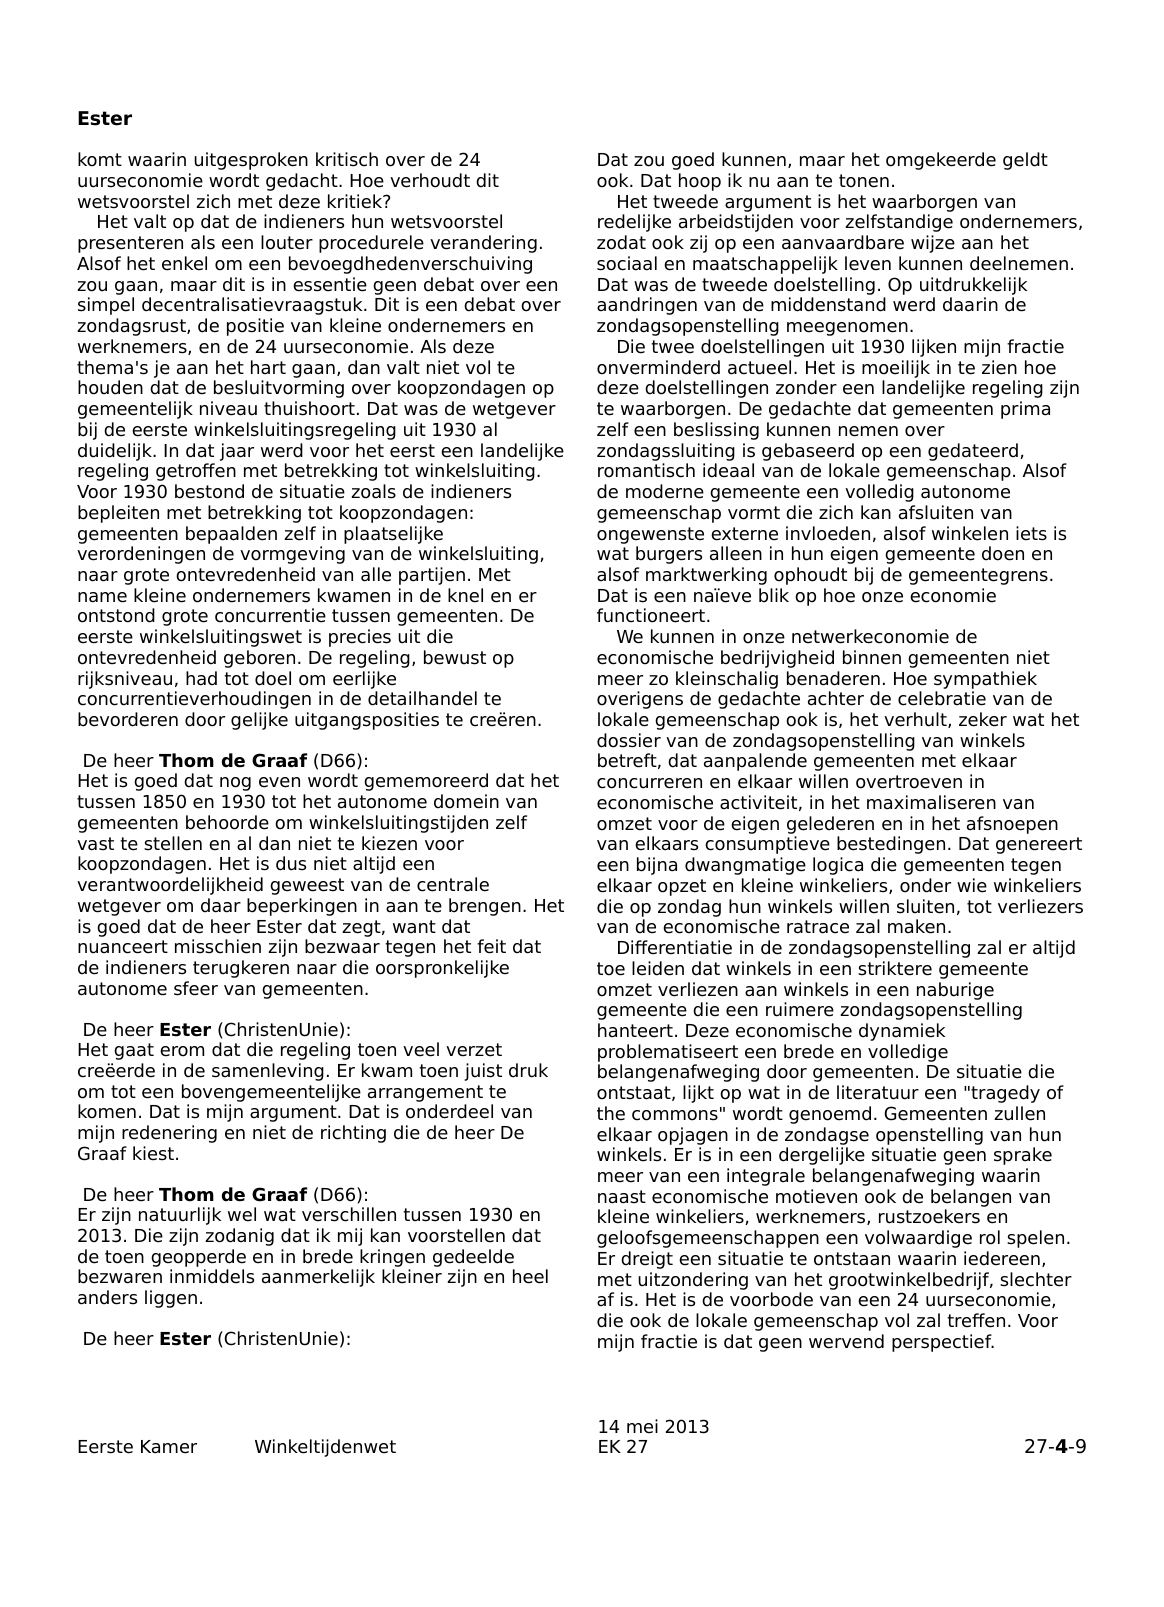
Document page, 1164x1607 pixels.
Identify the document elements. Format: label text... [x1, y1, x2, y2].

text Het tweede argument is het waarborgen van redelijke arbeidstijden voor zelfstandige ondernemers, zodat ook zij op een aanvaardbare wijze aan het sociaal en maatschappelijk leven kunnen deelnemen. Dat was de tweede doelstelling. Op uitdrukkelijk aandringen van de middenstand werd daarin de zondagsopenstelling meegenomen. [596, 192, 1087, 337]
text Er zijn natuurlijk wel wat verschillen tussen 1930 en 2013. Die zijn zodanig dat ik mij kan voorstellen dat de toen geopperde en in brede kringen gedeelde bezwaren inmiddels aanmerkelijk kleiner zijn en heel anders liggen. [77, 1205, 567, 1309]
text We kunnen in onze netwerkeconomie de economische bedrijvigheid binnen gemeenten niet meer zo kleinschalig benaderen. Hoe sympathiek overigens de gedachte achter de celebratie van de lokale gemeenschap ook is, het verhult, zeker wat het dossier van de zondagsopenstelling van winkels betreft, dat aanpalende gemeenten met elkaar concurreren en elkaar willen overtroeven in economische activiteit, in het maximaliseren van omzet voor de eigen gelederen en in het afsnoepen van elkaars consumptieve bestedingen. Dat genereert een bijna dwangmatige logica die gemeenten tegen elkaar opzet en kleine winkeliers, onder wie winkeliers die op zondag hun winkels willen sluiten, tot verliezers van de economische ratrace zal maken. [596, 627, 1087, 938]
text De heer Thom de Graaf (D66): [77, 1184, 567, 1205]
text Differentiatie in de zondagsopenstelling zal er altijd toe leiden dat winkels in een striktere gemeente omzet verliezen aan winkels in een naburige gemeente die een ruimere zondagsopenstelling hanteert. Deze economische dynamiek problematiseert een brede en volledige belangenafweging door gemeenten. De situatie die ontstaat, lijkt op wat in de literatuur een "tragedy of the commons" wordt genoemd. Gemeenten zullen elkaar opjagen in de zondagse openstelling van hun winkels. Er is in een dergelijke situatie geen sprake meer van een integrale belangenafweging waarin naast economische motieven ook de belangen van kleine winkeliers, werknemers, rustzoekers en geloofsgemeenschappen een volwaardige rol spelen. Er dreigt een situatie te ontstaan waarin iedereen, met uitzondering van het grootwinkelbedrijf, slechter af is. Het is de voorbode van een 24 uurseconomie, die ook de lokale gemeenschap vol zal treffen. Voor mijn fractie is dat geen wervend perspectief. [596, 938, 1087, 1352]
text Het is goed dat nog even wordt gememoreerd dat het tussen 1850 en 1930 tot het autonome domein van gemeenten behoorde om winkelsluitingstijden zelf vast te stellen en al dan niet te kiezen voor koopzondagen. Het is dus niet altijd een verantwoordelijkheid geweest van de centrale wetgever om daar beperkingen in aan te brengen. Het is goed dat de heer Ester dat zegt, want dat nuanceert misschien zijn bezwaar tegen het feit dat de indieners terugkeren naar die oorspronkelijke autonome sfeer van gemeenten. [77, 771, 567, 999]
text komt waarin uitgesproken kritisch over de 24 uurseconomie wordt gedacht. Hoe verhoudt dit wetsvoorstel zich met deze kritiek? [77, 150, 567, 212]
text Het gaat erom dat die regeling toen veel verzet creëerde in de samenleving. Er kwam toen juist druk om tot een bovengemeentelijke arrangement te komen. Dat is mijn argument. Dat is onderdeel van mijn redenering en niet de richting die de heer De Graaf kiest. [77, 1040, 567, 1164]
text De heer Ester (ChristenUnie): [77, 1329, 567, 1349]
text De heer Ester (ChristenUnie): [77, 1019, 567, 1040]
text De heer Thom de Graaf (D66): [77, 751, 567, 771]
text Het valt op dat de indieners hun wetsvoorstel presenteren als een louter procedurele verandering. Alsof het enkel om een bevoegdhedenverschuiving zou gaan, maar dit is in essentie geen debat over een simpel decentralisatievraagstuk. Dit is een debat over zondagsrust, de positie van kleine ondernemers en werknemers, en de 24 uurseconomie. Als deze thema's je aan het hart gaan, dan valt niet vol te houden dat de besluitvorming over koopzondagen op gemeentelijk niveau thuishoort. Dat was de wetgever bij de eerste winkelsluitingsregeling uit 1930 al duidelijk. In dat jaar werd voor het eerst een landelijke regeling getroffen met betrekking tot winkelsluiting. Voor 1930 bestond de situatie zoals de indieners bepleiten met betrekking tot koopzondagen: gemeenten bepaalden zelf in plaatselijke verordeningen de vormgeving van de winkelsluiting, naar grote ontevredenheid van alle partijen. Met name kleine ondernemers kwamen in de knel en er ontstond grote concurrentie tussen gemeenten. De eerste winkelsluitingswet is precies uit die ontevredenheid geboren. De regeling, bewust op rijksniveau, had tot doel om eerlijke concurrentieverhoudingen in de detailhandel te bevorderen door gelijke uitgangsposities te creëren. [77, 212, 567, 731]
text Die twee doelstellingen uit 1930 lijken mijn fractie onverminderd actueel. Het is moeilijk in te zien hoe deze doelstellingen zonder een landelijke regeling zijn te waarborgen. De gedachte dat gemeenten prima zelf een beslissing kunnen nemen over zondagssluiting is gebaseerd op een gedateerd, romantisch ideaal van de lokale gemeenschap. Alsof de moderne gemeente een volledig autonome gemeenschap vormt die zich kan afsluiten van ongewenste externe invloeden, alsof winkelen iets is wat burgers alleen in hun eigen gemeente doen en alsof marktwerking ophoudt bij de gemeentegrens. Dat is een naïeve blik op hoe onze economie functioneert. [596, 337, 1087, 627]
text Dat zou goed kunnen, maar het omgekeerde geldt ook. Dat hoop ik nu aan te tonen. [596, 150, 1087, 192]
